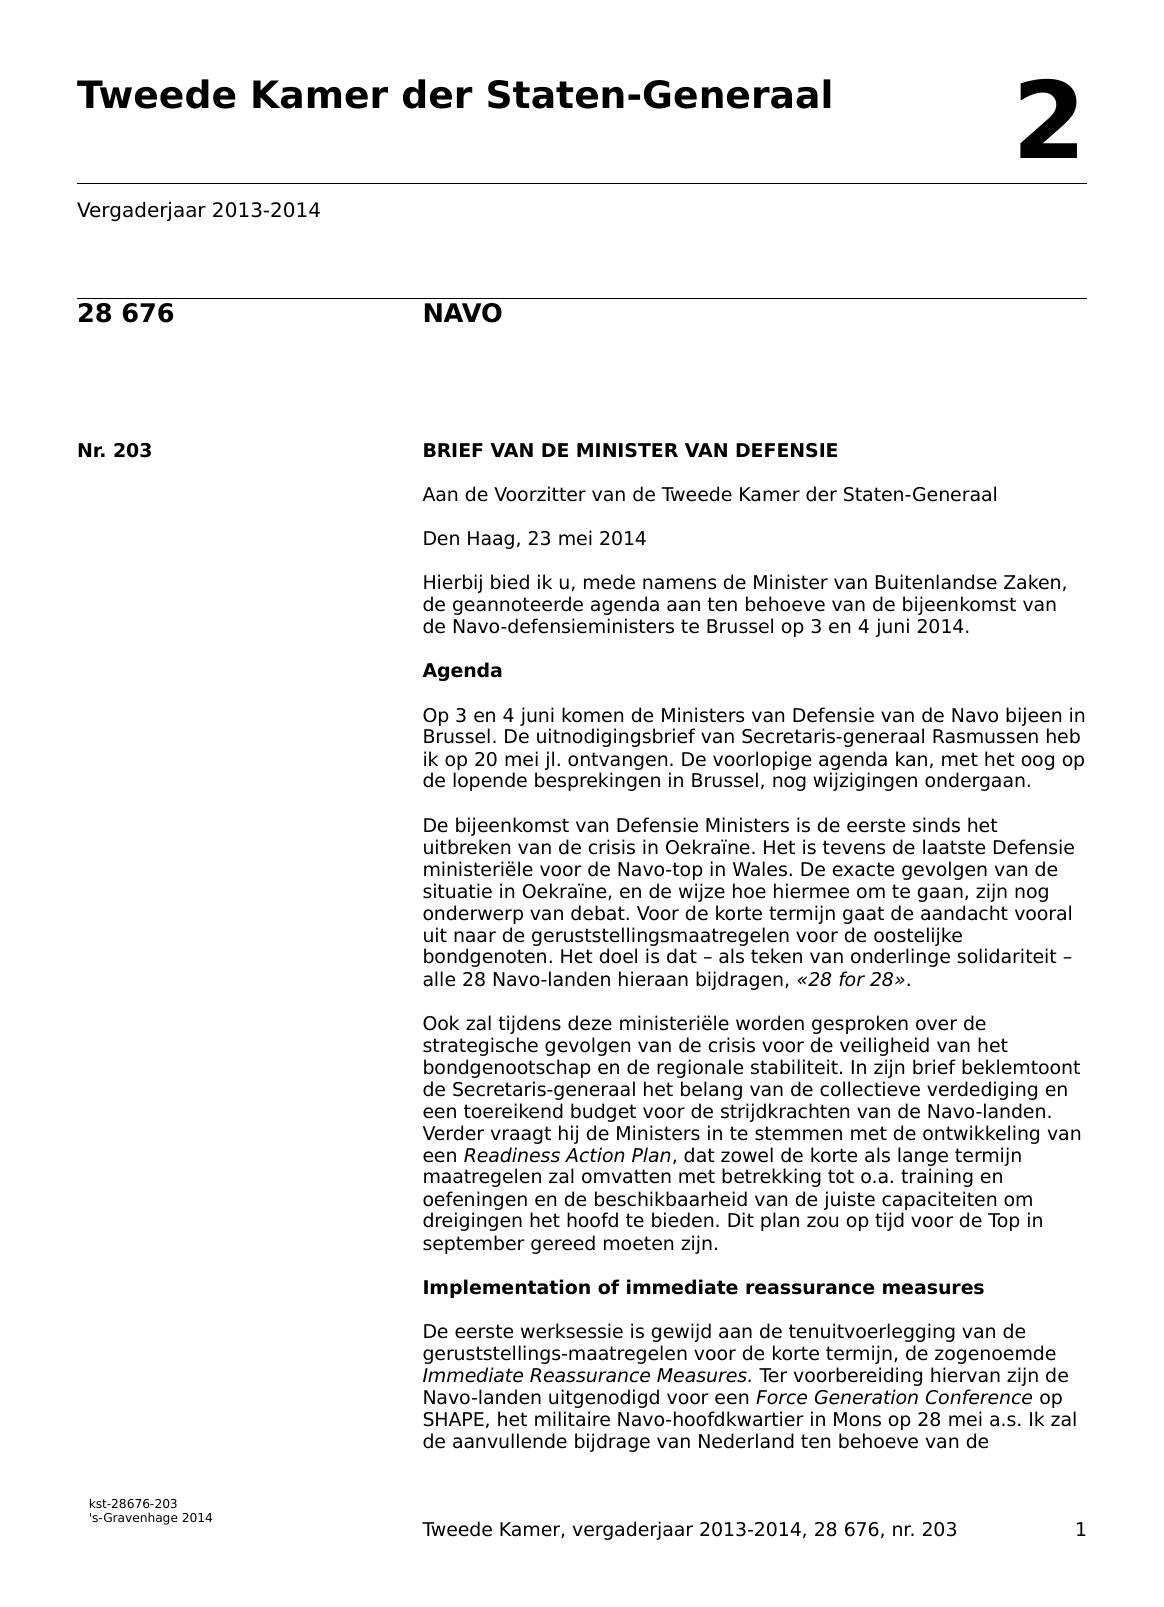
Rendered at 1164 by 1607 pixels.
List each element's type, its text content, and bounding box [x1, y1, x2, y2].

text 's-Gravenhage 2014 [88, 1511, 323, 1525]
text De bijeenkomst van Defensie Ministers is de eerste sinds het uitbreken van de crisis in Oekraïne. Het is tevens de laatste Defensie ministeriële voor de Navo-top in Wales. De exacte gevolgen van de situatie in Oekraïne, en de wijze hoe hiermee om te gaan, zijn nog onderwerp van debat. Voor de korte termijn gaat de aandacht vooral uit naar de geruststellingsmaatregelen voor de oostelijke bondgenoten. Het doel is dat – als teken van onderlinge solidariteit – alle 28 Navo-landen hieraan bijdragen, «28 for 28». [422, 814, 1087, 990]
text De eerste werksessie is gewijd aan de tenuitvoerlegging van de geruststellings-maatregelen voor de korte termijn, de zogenoemde Immediate Reassurance Measures. Ter voorbereiding hiervan zijn de Navo-landen uitgenodigd voor een Force Generation Conference op SHAPE, het militaire Navo-hoofdkwartier in Mons op 28 mei a.s. Ik zal de aanvullende bijdrage van Nederland ten behoeve van de [422, 1321, 1087, 1453]
subtitle Agenda [422, 660, 1087, 682]
text Op 3 en 4 juni komen de Ministers van Defensie van de Navo bijeen in Brussel. De uitnodigingsbrief van Secretaris-generaal Rasmussen heb ik op 20 mei jl. ontvangen. De voorlopige agenda kan, met het oog op de lopende besprekingen in Brussel, nog wijzigingen ondergaan. [422, 704, 1087, 792]
subtitle Nr. 203 BRIEF VAN DE MINISTER VAN DEFENSIE [77, 440, 1087, 462]
subtitle 28 676 NAVO [77, 299, 1087, 329]
table_header 2 [886, 59, 1087, 183]
text Aan de Voorzitter van de Tweede Kamer der Staten-Generaal [422, 484, 1087, 506]
text Ook zal tijdens deze ministeriële worden gesproken over de strategische gevolgen van de crisis voor de veiligheid van het bondgenootschap en de regionale stabiliteit. In zijn brief beklemtoont de Secretaris-generaal het belang van de collectieve verdediging en een toereikend budget voor de strijdkrachten van de Navo-landen. Verder vraagt hij de Ministers in te stemmen met de ontwikkeling van een Readiness Action Plan, dat zowel de korte als lange termijn maatregelen zal omvatten met betrekking tot o.a. training en oefeningen en de beschikbaarheid van de juiste capaciteiten om dreigingen het hoofd te bieden. Dit plan zou op tijd voor de Top in september gereed moeten zijn. [422, 1013, 1087, 1254]
subtitle Implementation of immediate reassurance measures [422, 1277, 1087, 1298]
table_header Tweede Kamer der Staten-Generaal [77, 59, 886, 183]
table_cell Vergaderjaar 2013-2014 [77, 184, 1087, 298]
text kst-28676-203 [88, 1497, 323, 1511]
text Den Haag, 23 mei 2014 [422, 528, 1087, 550]
text Hierbij bied ik u, mede namens de Minister van Buitenlandse Zaken, de geannoteerde agenda aan ten behoeve van de bijeenkomst van de Navo-defensieministers te Brussel op 3 en 4 juni 2014. [422, 572, 1087, 638]
